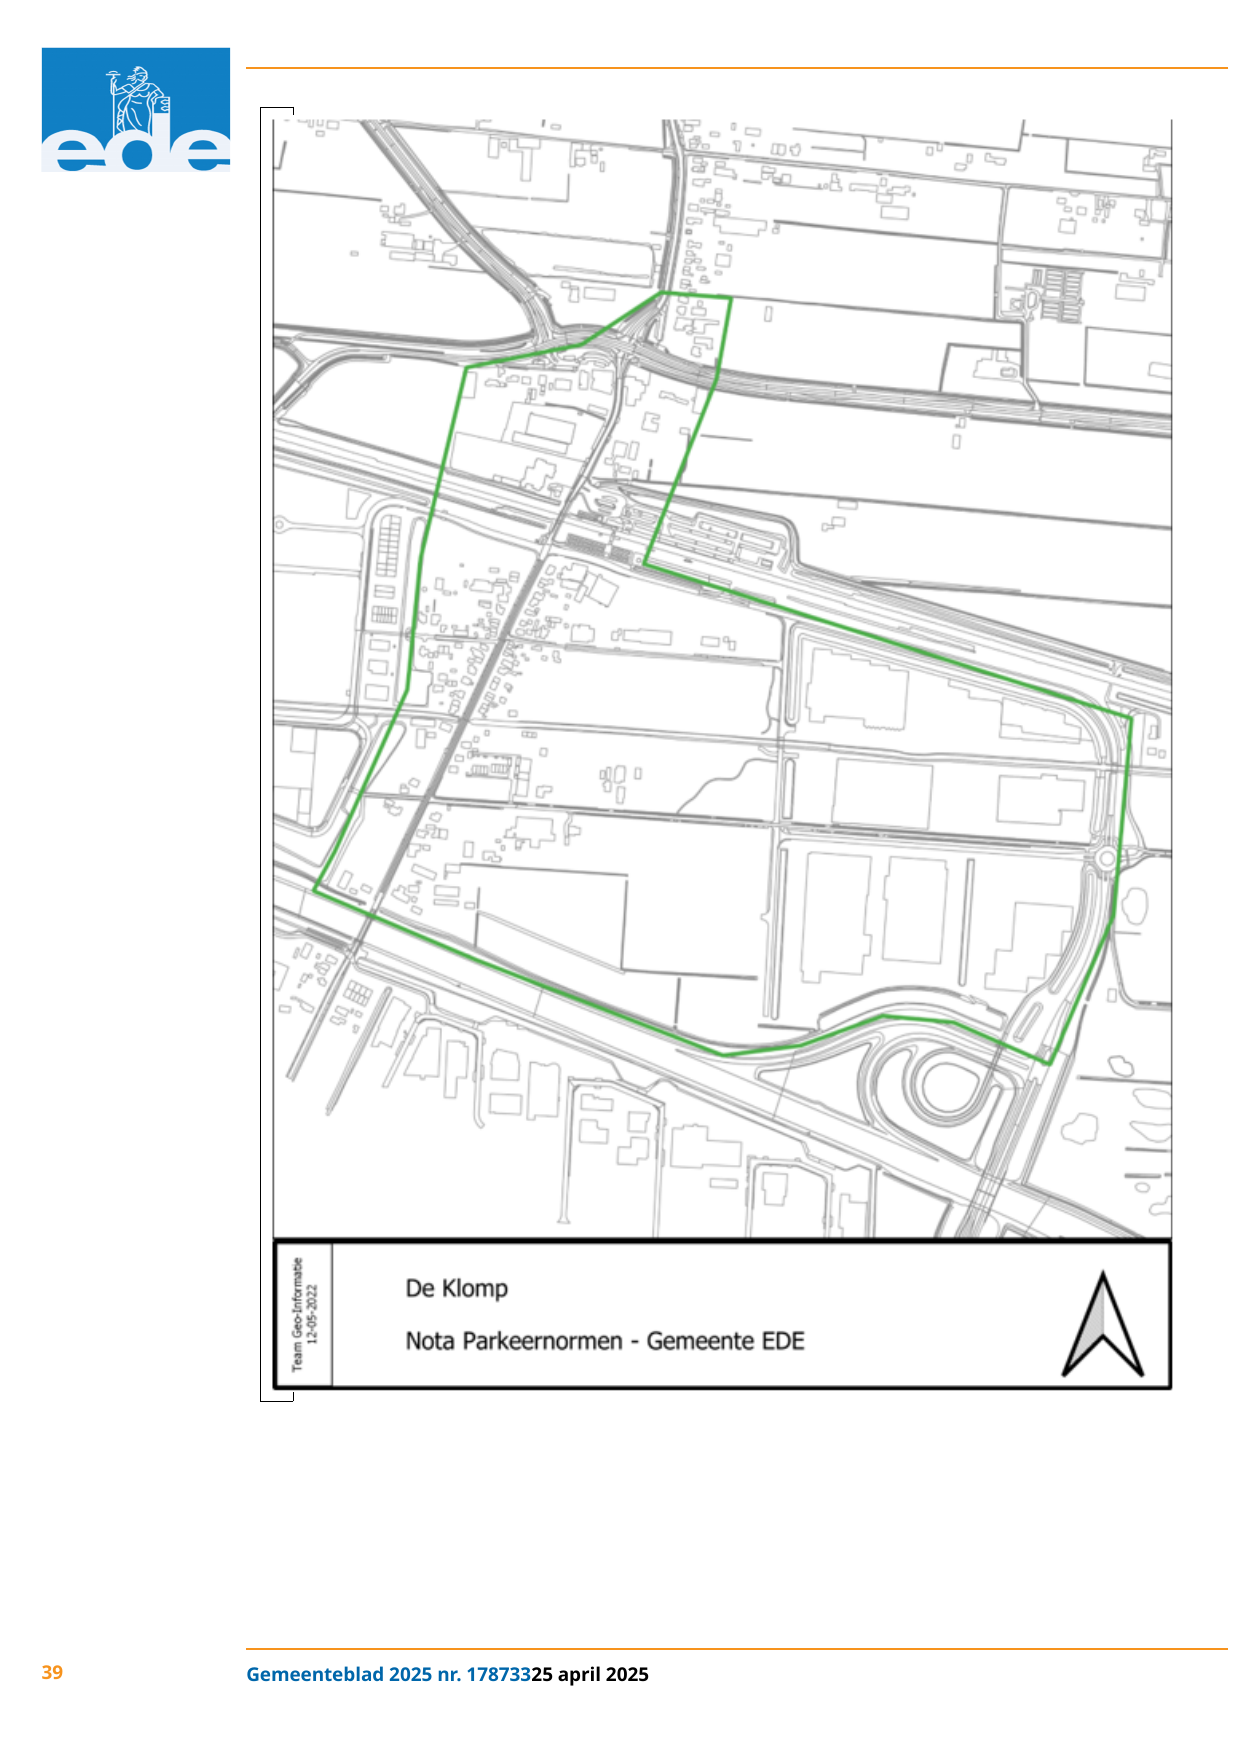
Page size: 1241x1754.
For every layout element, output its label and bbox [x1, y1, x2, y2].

picture [268, 115, 1173, 1392]
picture [41, 47, 231, 172]
